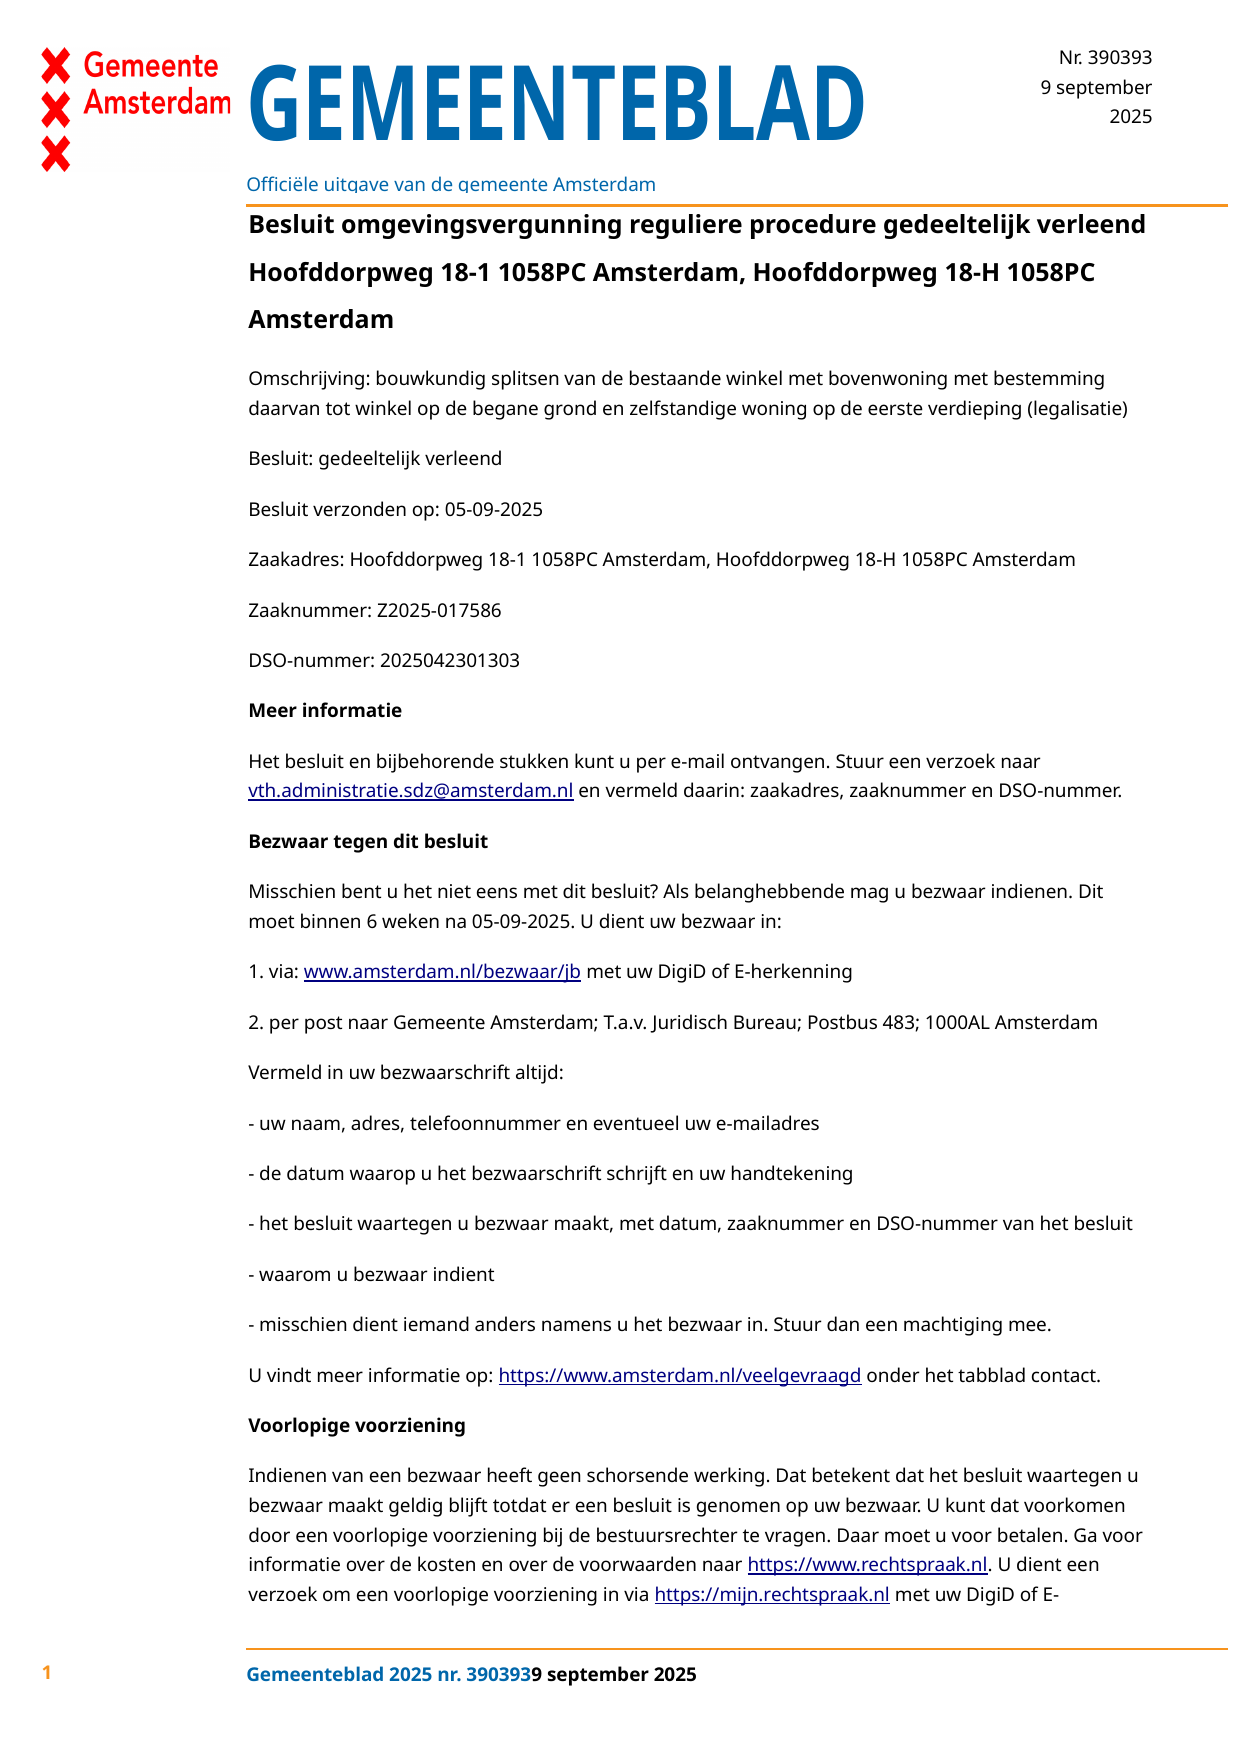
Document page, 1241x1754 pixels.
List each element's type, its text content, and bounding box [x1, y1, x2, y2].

text 2. per post naar Gemeente Amsterdam; T.a.v. Juridisch Bureau; Postbus 483; 1000AL Amsterdam [248, 1009, 1152, 1034]
text - uw naam, adres, telefoonnummer en eventueel uw e-mailadres [248, 1110, 1152, 1135]
text Zaaknummer: Z2025-017586 [248, 597, 1152, 622]
text Besluit verzonden op: 05-09-2025 [248, 496, 1152, 522]
text Meer informatie [248, 698, 1152, 723]
text U vindt meer informatie op: https://www.amsterdam.nl/veelgevraagd onder het tabblad contact. [248, 1362, 1152, 1387]
text Het besluit en bijbehorende stukken kunt u per e-mail ontvangen. Stuur een verzoek naar vth.administratie.sdz@amsterdam.nl en vermeld daarin: zaakadres, zaaknummer en DSO-nummer. [248, 748, 1152, 803]
text Misschien bent u het niet eens met dit besluit? Als belanghebbende mag u bezwaar indienen. Dit moet binnen 6 weken na 05-09-2025. U dient uw bezwaar in: [248, 878, 1152, 934]
text - de datum waarop u het bezwaarschrift schrijft en uw handtekening [248, 1160, 1152, 1186]
text - misschien dient iemand anders namens u het bezwaar in. Stuur dan een machtiging mee. [248, 1311, 1152, 1337]
text Vermeld in uw bezwaarschrift altijd: [248, 1059, 1152, 1085]
text 1. via: www.amsterdam.nl/bezwaar/jb met uw DigiD of E-herkenning [248, 958, 1152, 984]
text Indienen van een bezwaar heeft geen schorsende werking. Dat betekent dat het besluit waartegen u bezwaar maakt geldig blijft totdat er een besluit is genomen op uw bezwaar. U kunt dat voorkomen door een voorlopige voorziening bij de bestuursrechter te vragen. Daar moet u voor betalen. Ga voor informatie over de kosten en over de voorwaarden naar https://www.rechtspraak.nl. U dient een verzoek om een voorlopige voorziening in via https://mijn.rechtspraak.nl met uw DigiD of E- [248, 1463, 1152, 1607]
text - het besluit waartegen u bezwaar maakt, met datum, zaaknummer en DSO-nummer van het besluit [248, 1211, 1152, 1236]
text Besluit omgevingsvergunning reguliere procedure gedeeltelijk verleend Hoofddorpweg 18-1 1058PC Amsterdam, Hoofddorpweg 18-H 1058PC Amsterdam [248, 207, 1152, 336]
text Bezwaar tegen dit besluit [248, 828, 1152, 854]
text Omschrijving: bouwkundig splitsen van de bestaande winkel met bovenwoning met bestemming daarvan tot winkel op de begane grond en zelfstandige woning op de eerste verdieping (legalisatie) [248, 366, 1152, 421]
text Besluit: gedeeltelijk verleend [248, 446, 1152, 471]
text DSO-nummer: 2025042301303 [248, 647, 1152, 673]
picture [41, 47, 231, 172]
text - waarom u bezwaar indient [248, 1261, 1152, 1287]
text Zaakadres: Hoofddorpweg 18-1 1058PC Amsterdam, Hoofddorpweg 18-H 1058PC Amsterdam [248, 546, 1152, 572]
text Voorlopige voorziening [248, 1412, 1152, 1438]
